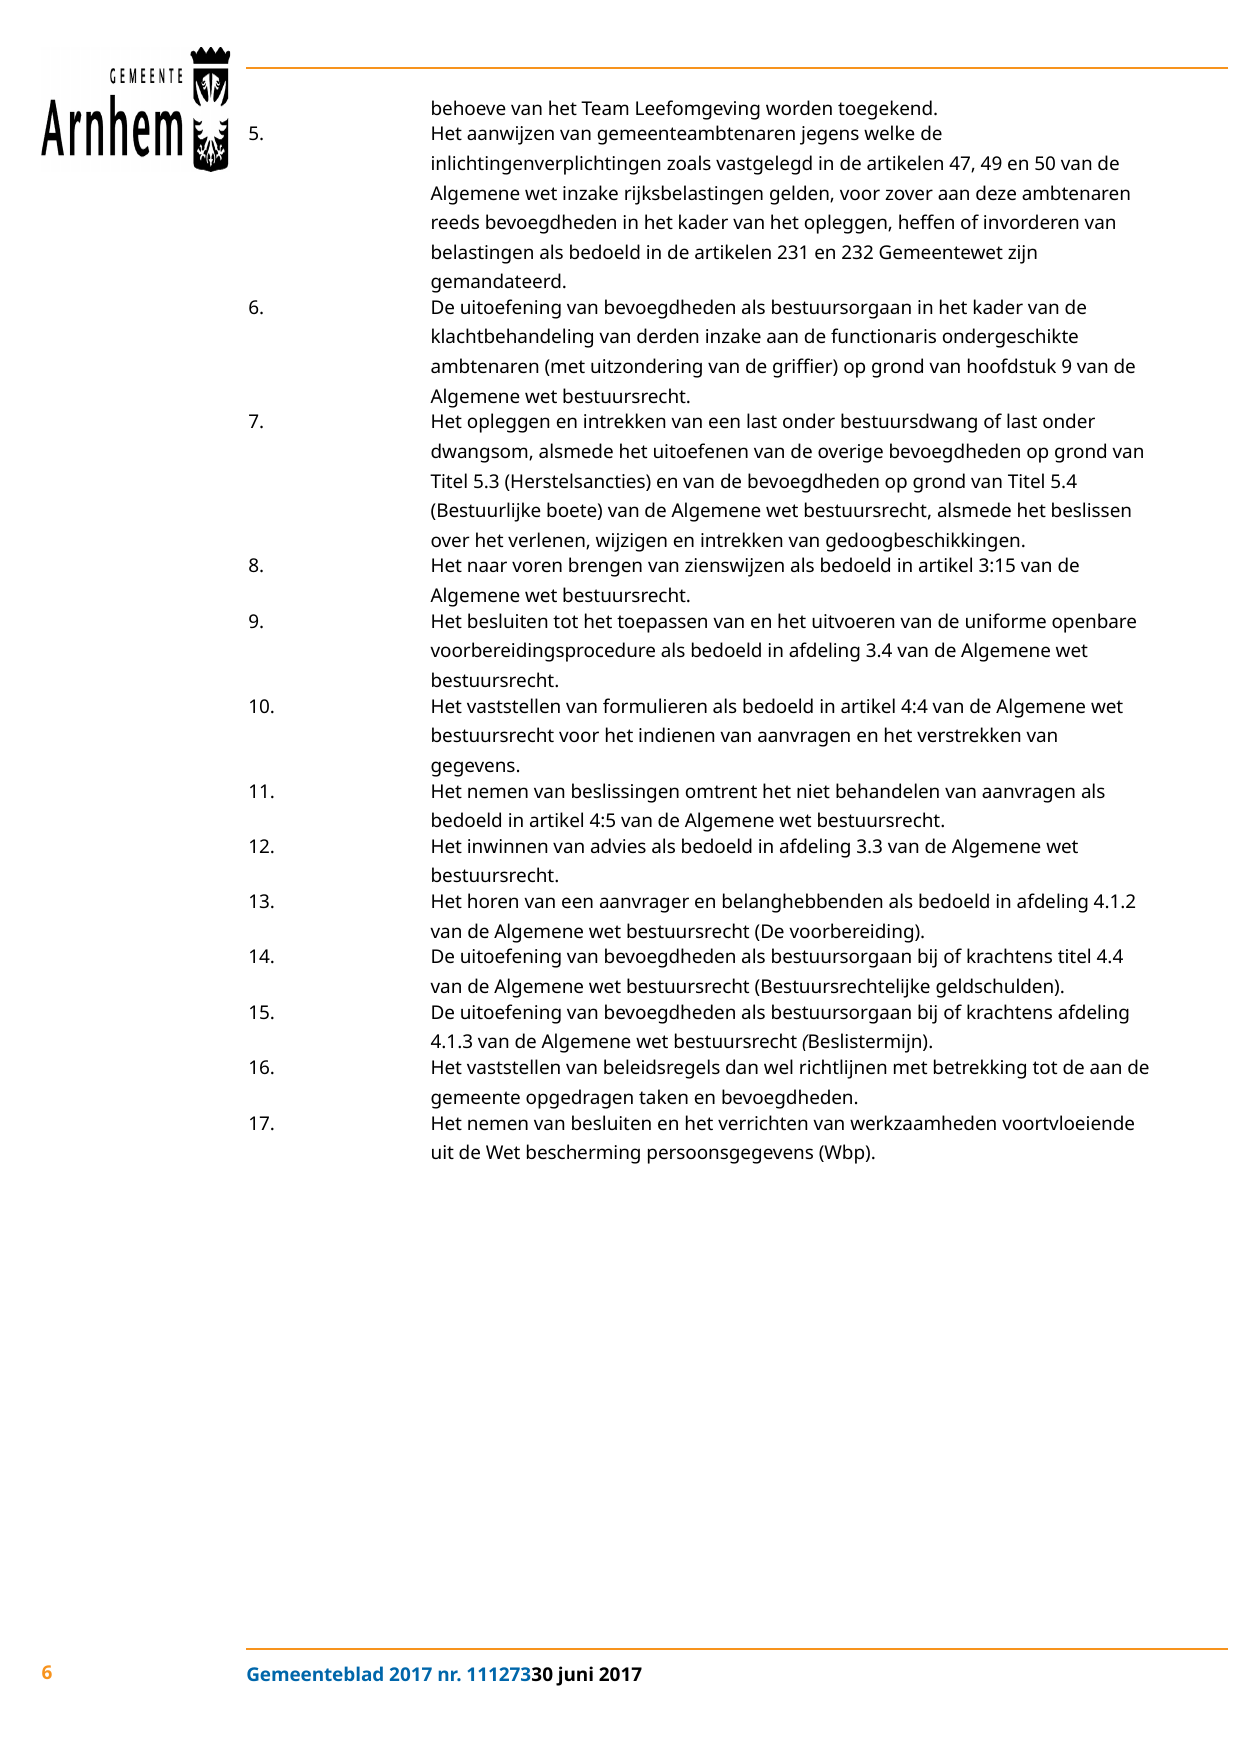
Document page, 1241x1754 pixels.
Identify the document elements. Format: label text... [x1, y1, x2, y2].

table_cell 8. [248, 553, 430, 608]
table_cell Het horen van een aanvrager en belanghebbenden als bedoeld in afdeling 4.1.2 van de Algemene wet bestuursrecht (De voorbereiding). [430, 889, 1152, 944]
table_cell 9. [248, 608, 430, 693]
table_cell De uitoefening van bevoegdheden als bestuursorgaan bij of krachtens titel 4.4 van de Algemene wet bestuursrecht (Bestuursrechtelijke geldschulden). [430, 944, 1152, 999]
table_cell 7. [248, 409, 430, 553]
table_cell 12. [248, 833, 430, 888]
table_cell 6. [248, 294, 430, 409]
table_cell Het vaststellen van formulieren als bedoeld in artikel 4:4 van de Algemene wet bestuursrecht voor het indienen van aanvragen en het verstrekken van gegevens. [430, 693, 1152, 778]
table_cell Het naar voren brengen van zienswijzen als bedoeld in artikel 3:15 van de Algemene wet bestuursrecht. [430, 553, 1152, 608]
table_cell De uitoefening van bevoegdheden als bestuursorgaan bij of krachtens afdeling 4.1.3 van de Algemene wet bestuursrecht (Beslistermijn). [430, 999, 1152, 1054]
table_cell 15. [248, 999, 430, 1054]
table_cell 13. [248, 889, 430, 944]
table_cell Het vaststellen van beleidsregels dan wel richtlijnen met betrekking tot de aan de gemeente opgedragen taken en bevoegdheden. [430, 1054, 1152, 1110]
table_cell Het nemen van besluiten en het verrichten van werkzaamheden voortvloeiende uit de Wet bescherming persoonsgegevens (Wbp). [430, 1110, 1152, 1165]
table_cell Het nemen van beslissingen omtrent het niet behandelen van aanvragen als bedoeld in artikel 4:5 van de Algemene wet bestuursrecht. [430, 778, 1152, 833]
table_cell Het opleggen en intrekken van een last onder bestuursdwang of last onder dwangsom, alsmede het uitoefenen van de overige bevoegdheden op grond van Titel 5.3 (Herstelsancties) en van de bevoegdheden op grond van Titel 5.4 (Bestuurlijke boete) van de Algemene wet bestuursrecht, alsmede het beslissen over het verlenen, wijzigen en intrekken van gedoogbeschikkingen. [430, 409, 1152, 553]
table_cell 17. [248, 1110, 430, 1165]
table_cell Het inwinnen van advies als bedoeld in afdeling 3.3 van de Algemene wet bestuursrecht. [430, 833, 1152, 888]
table_cell De uitoefening van bevoegdheden als bestuursorgaan in het kader van de klachtbehandeling van derden inzake aan de functionaris ondergeschikte ambtenaren (met uitzondering van de griffier) op grond van hoofdstuk 9 van de Algemene wet bestuursrecht. [430, 294, 1152, 409]
table_cell 14. [248, 944, 430, 999]
table_cell 11. [248, 778, 430, 833]
table_cell [248, 95, 430, 121]
table_cell behoeve van het Team Leefomgeving worden toegekend. [430, 95, 1152, 121]
picture [41, 47, 231, 172]
table_cell 5. [248, 121, 430, 294]
table_cell Het besluiten tot het toepassen van en het uitvoeren van de uniforme openbare voorbereidingsprocedure als bedoeld in afdeling 3.4 van de Algemene wet bestuursrecht. [430, 608, 1152, 693]
table_cell Het aanwijzen van gemeenteambtenaren jegens welke de inlichtingenverplichtingen zoals vastgelegd in de artikelen 47, 49 en 50 van de Algemene wet inzake rijksbelastingen gelden, voor zover aan deze ambtenaren reeds bevoegdheden in het kader van het opleggen, heffen of invorderen van belastingen als bedoeld in de artikelen 231 en 232 Gemeentewet zijn gemandateerd. [430, 121, 1152, 294]
table_cell 16. [248, 1054, 430, 1110]
table_cell 10. [248, 693, 430, 778]
